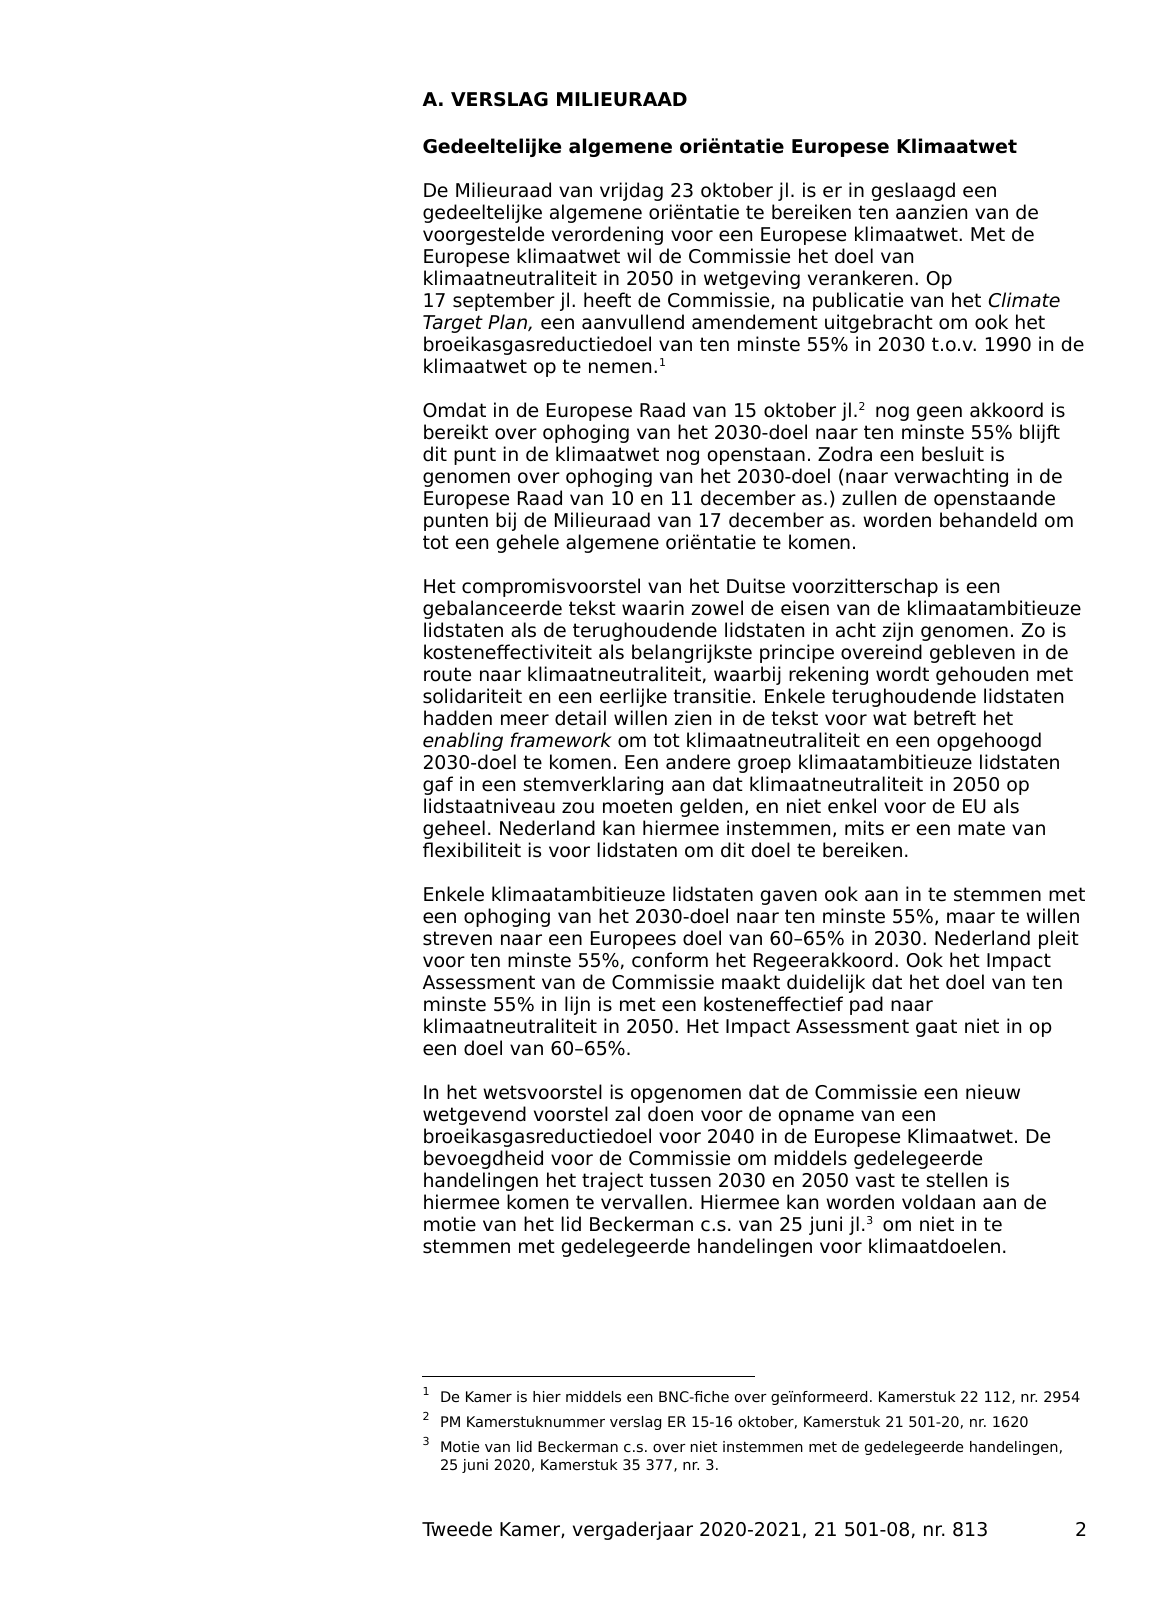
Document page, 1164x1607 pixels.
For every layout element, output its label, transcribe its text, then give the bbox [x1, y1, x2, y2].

text PM Kamerstuknummer verslag ER 15-16 oktober, Kamerstuk 21 501-20, nr. 1620 [422, 1410, 1087, 1432]
text De Kamer is hier middels een BNC-fiche over geïnformeerd. Kamerstuk 22 112, nr. 2954 [422, 1385, 1087, 1407]
text Enkele klimaatambitieuze lidstaten gaven ook aan in te stemmen met een ophoging van het 2030-doel naar ten minste 55%, maar te willen streven naar een Europees doel van 60–65% in 2030. Nederland pleit voor ten minste 55%, conform het Regeerakkoord. Ook het Impact Assessment van de Commissie maakt duidelijk dat het doel van ten minste 55% in lijn is met een kosteneffectief pad naar klimaatneutraliteit in 2050. Het Impact Assessment gaat niet in op een doel van 60–65%. [422, 884, 1087, 1060]
text De Milieuraad van vrijdag 23 oktober jl. is er in geslaagd een gedeeltelijke algemene oriëntatie te bereiken ten aanzien van de voorgestelde verordening voor een Europese klimaatwet. Met de Europese klimaatwet wil de Commissie het doel van klimaatneutraliteit in 2050 in wetgeving verankeren. Op 17 september jl. heeft de Commissie, na publicatie van het Climate Target Plan, een aanvullend amendement uitgebracht om ook het broeikasgasreductiedoel van ten minste 55% in 2030 t.o.v. 1990 in de klimaatwet op te nemen. [422, 180, 1087, 378]
text In het wetsvoorstel is opgenomen dat de Commissie een nieuw wetgevend voorstel zal doen voor de opname van een broeikasgasreductiedoel voor 2040 in de Europese Klimaatwet. De bevoegdheid voor de Commissie om middels gedelegeerde handelingen het traject tussen 2030 en 2050 vast te stellen is hiermee komen te vervallen. Hiermee kan worden voldaan aan de motie van het lid Beckerman c.s. van 25 juni jl. om niet in te stemmen met gedelegeerde handelingen voor klimaatdoelen. [422, 1082, 1087, 1258]
subtitle A. VERSLAG MILIEURAAD [422, 89, 1087, 111]
text Omdat in de Europese Raad van 15 oktober jl. nog geen akkoord is bereikt over ophoging van het 2030-doel naar ten minste 55% blijft dit punt in de klimaatwet nog openstaan. Zodra een besluit is genomen over ophoging van het 2030-doel (naar verwachting in de Europese Raad van 10 en 11 december as.) zullen de openstaande punten bij de Milieuraad van 17 december as. worden behandeld om tot een gehele algemene oriëntatie te komen. [422, 400, 1087, 554]
text Het compromisvoorstel van het Duitse voorzitterschap is een gebalanceerde tekst waarin zowel de eisen van de klimaatambitieuze lidstaten als de terughoudende lidstaten in acht zijn genomen. Zo is kosteneffectiviteit als belangrijkste principe overeind gebleven in de route naar klimaatneutraliteit, waarbij rekening wordt gehouden met solidariteit en een eerlijke transitie. Enkele terughoudende lidstaten hadden meer detail willen zien in de tekst voor wat betreft het enabling framework om tot klimaatneutraliteit en een opgehoogd 2030-doel te komen. Een andere groep klimaatambitieuze lidstaten gaf in een stemverklaring aan dat klimaatneutraliteit in 2050 op lidstaatniveau zou moeten gelden, en niet enkel voor de EU als geheel. Nederland kan hiermee instemmen, mits er een mate van flexibiliteit is voor lidstaten om dit doel te bereiken. [422, 576, 1087, 862]
subtitle Gedeeltelijke algemene oriëntatie Europese Klimaatwet [422, 136, 1087, 158]
text Motie van lid Beckerman c.s. over niet instemmen met de gedelegeerde handelingen, 25 juni 2020, Kamerstuk 35 377, nr. 3. [422, 1435, 1087, 1474]
